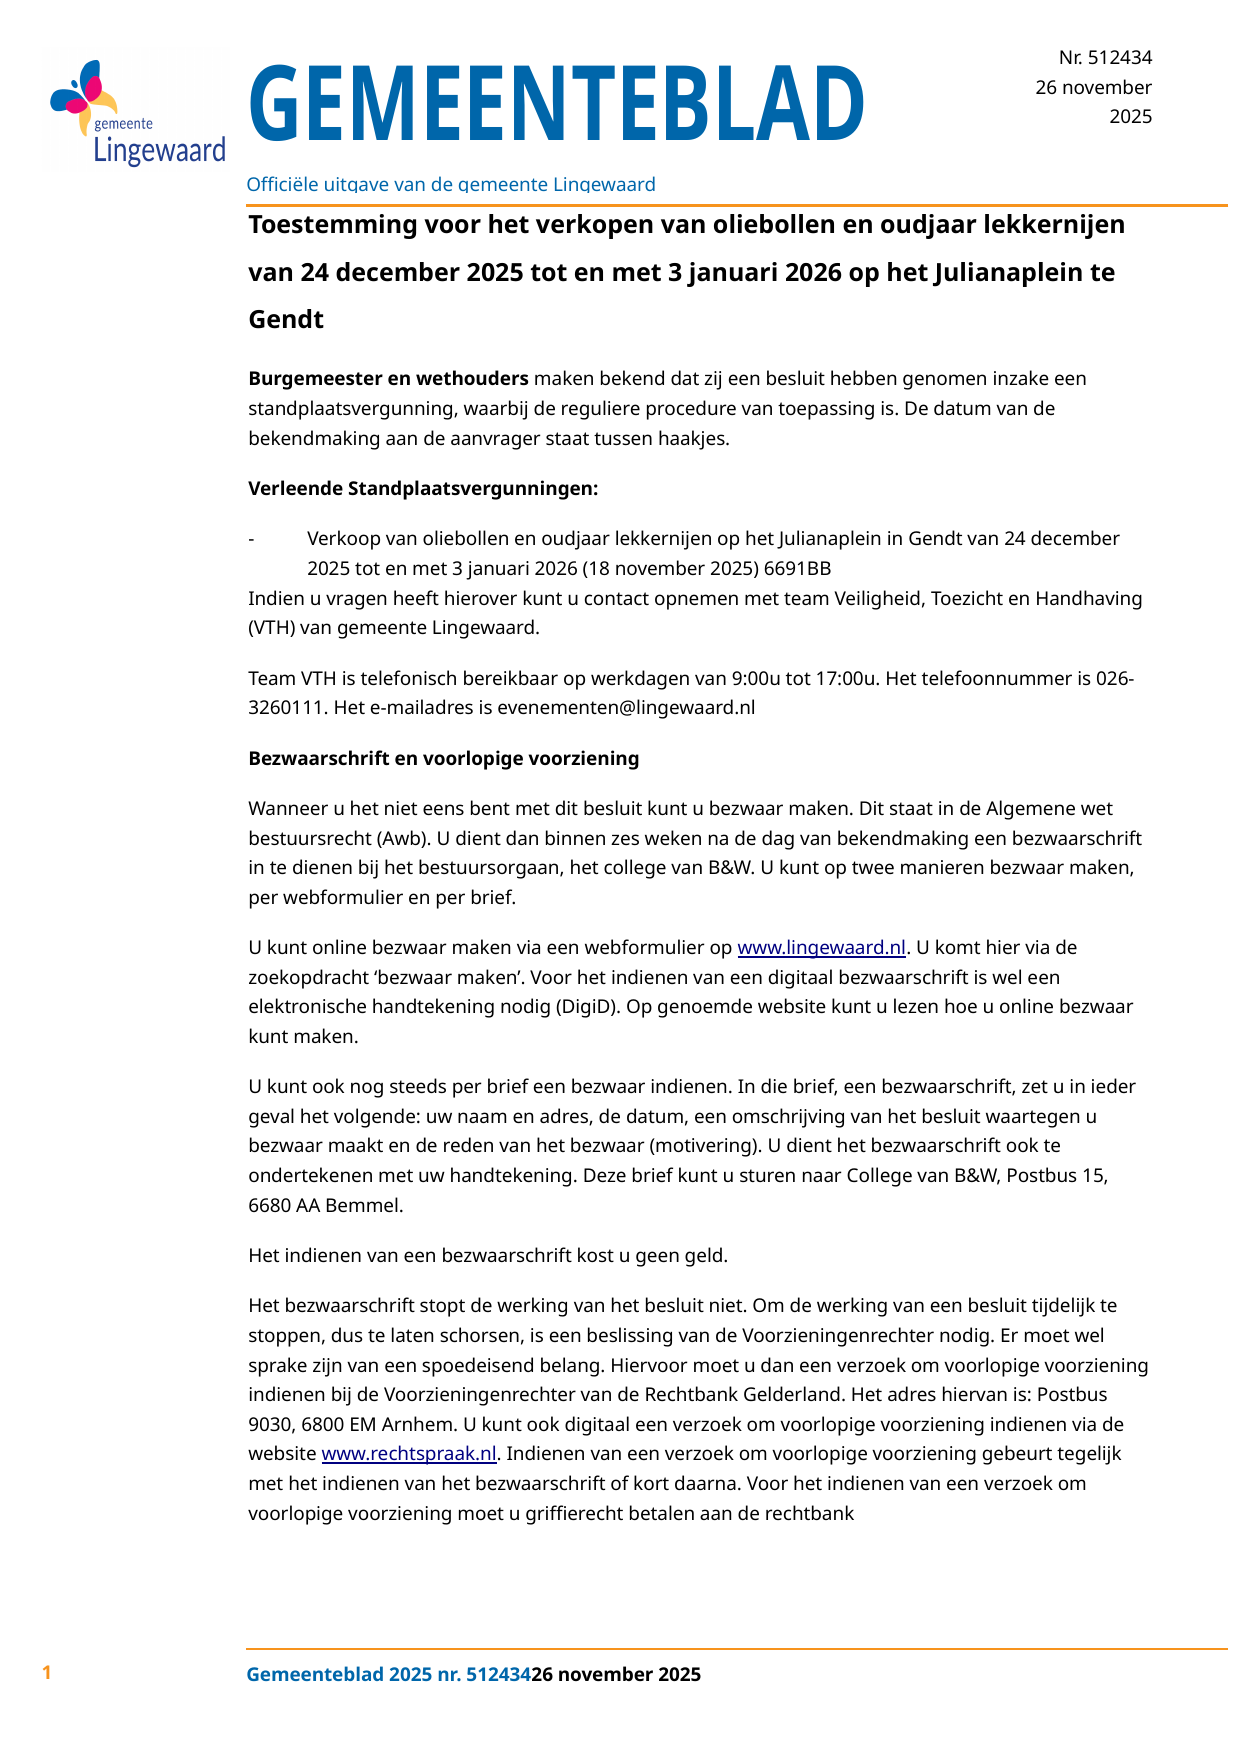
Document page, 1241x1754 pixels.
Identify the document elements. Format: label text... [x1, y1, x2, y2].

text Wanneer u het niet eens bent met dit besluit kunt u bezwaar maken. Dit staat in de Algemene wet bestuursrecht (Awb). U dient dan binnen zes weken na de dag van bekendmaking een bezwaarschrift in te dienen bij het bestuursorgaan, het college van B&W. U kunt op twee manieren bezwaar maken, per webformulier en per brief. [248, 795, 1152, 909]
list Verkoop van oliebollen en oudjaar lekkernijen op het Julianaplein in Gendt van 24 december 2025 tot en met 3 januari 2026 (18 november 2025) 6691BB [248, 526, 1152, 581]
text Team VTH is telefonisch bereikbaar op werkdagen van 9:00u tot 17:00u. Het telefoonnummer is 026-3260111. Het e-mailadres is evenementen@lingewaard.nl [248, 665, 1152, 720]
text Indien u vragen heeft hierover kunt u contact opnemen met team Veiligheid, Toezicht en Handhaving (VTH) van gemeente Lingewaard. [248, 585, 1152, 640]
text Burgemeester en wethouders maken bekend dat zij een besluit hebben genomen inzake een standplaatsvergunning, waarbij de reguliere procedure van toepassing is. De datum van de bekendmaking aan de aanvrager staat tussen haakjes. [248, 366, 1152, 450]
text Het indienen van een bezwaarschrift kost u geen geld. [248, 1242, 1152, 1268]
text Verleende Standplaatsvergunningen: [248, 475, 1152, 501]
text Toestemming voor het verkopen van oliebollen en oudjaar lekkernijen van 24 december 2025 tot en met 3 januari 2026 op het Julianaplein te Gendt [248, 207, 1152, 336]
text U kunt ook nog steeds per brief een bezwaar indienen. In die brief, een bezwaarschrift, zet u in ieder geval het volgende: uw naam en adres, de datum, een omschrijving van het besluit waartegen u bezwaar maakt en de reden van het bezwaar (motivering). U dient het bezwaarschrift ook te ondertekenen met uw handtekening. Deze brief kunt u sturen naar College van B&W, Postbus 15, 6680 AA Bemmel. [248, 1073, 1152, 1217]
text Het bezwaarschrift stopt de werking van het besluit niet. Om de werking van een besluit tijdelijk te stoppen, dus te laten schorsen, is een beslissing van de Voorzieningenrechter nodig. Er moet wel sprake zijn van een spoedeisend belang. Hiervoor moet u dan een verzoek om voorlopige voorziening indienen bij de Voorzieningenrechter van de Rechtbank Gelderland. Het adres hiervan is: Postbus 9030, 6800 EM Arnhem. U kunt ook digitaal een verzoek om voorlopige voorziening indienen via de website www.rechtspraak.nl. Indienen van een verzoek om voorlopige voorziening gebeurt tegelijk met het indienen van het bezwaarschrift of kort daarna. Voor het indienen van een verzoek om voorlopige voorziening moet u griffierecht betalen aan de rechtbank [248, 1293, 1152, 1525]
text U kunt online bezwaar maken via een webformulier op www.lingewaard.nl. U komt hier via de zoekopdracht ‘bezwaar maken’. Voor het indienen van een digitaal bezwaarschrift is wel een elektronische handtekening nodig (DigiD). Op genoemde website kunt u lezen hoe u online bezwaar kunt maken. [248, 934, 1152, 1049]
text Bezwaarschrift en voorlopige voorziening [248, 745, 1152, 770]
picture [41, 47, 231, 172]
